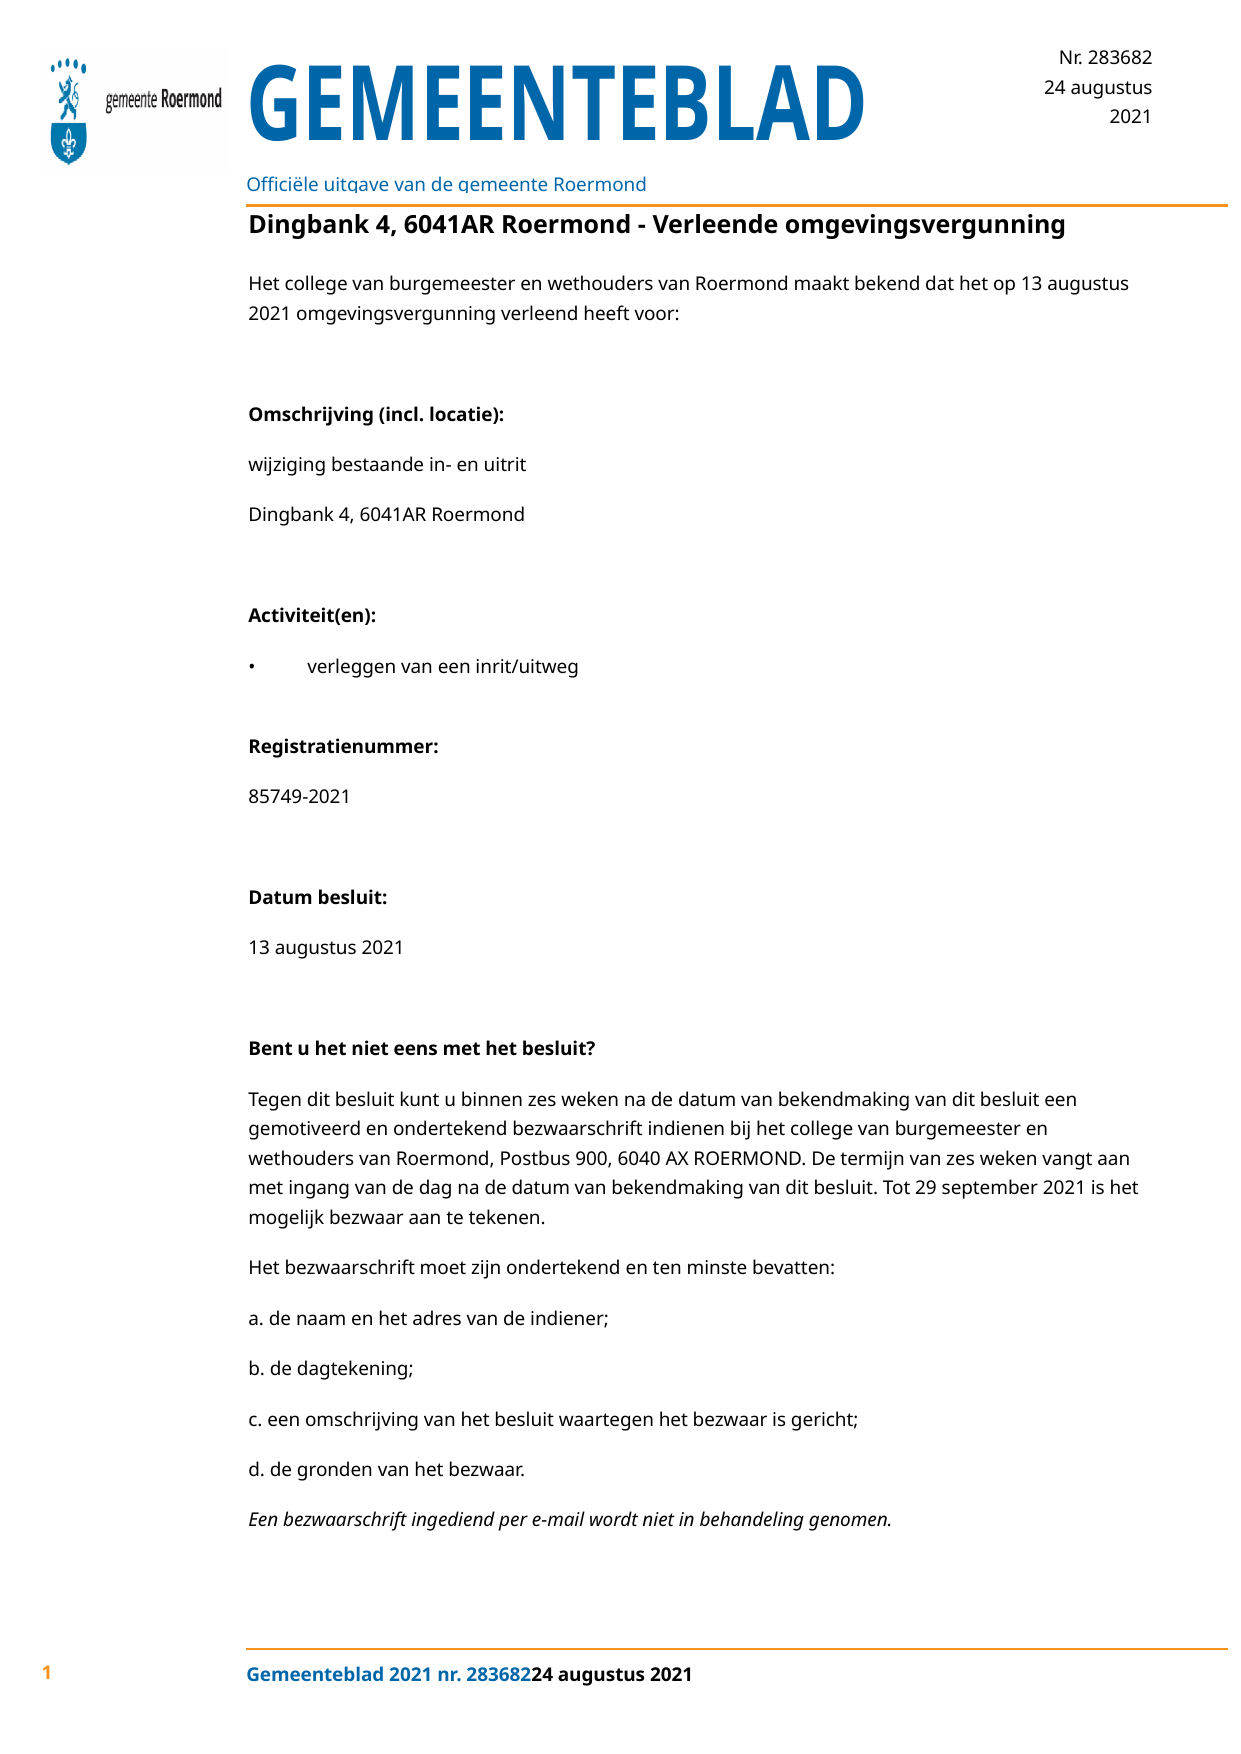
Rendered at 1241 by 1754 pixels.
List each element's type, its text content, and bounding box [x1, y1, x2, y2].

text wijziging bestaande in- en uitrit [248, 451, 1152, 477]
text Dingbank 4, 6041AR Roermond - Verleende omgevingsvergunning [248, 207, 1152, 241]
text a. de naam en het adres van de indiener; [248, 1305, 1152, 1331]
text Tegen dit besluit kunt u binnen zes weken na de datum van bekendmaking van dit besluit een gemotiveerd en ondertekend bezwaarschrift indienen bij het college van burgemeester en wethouders van Roermond, Postbus 900, 6040 AX ROERMOND. De termijn van zes weken vangt aan met ingang van de dag na de datum van bekendmaking van dit besluit. Tot 29 september 2021 is het mogelijk bezwaar aan te tekenen. [248, 1086, 1152, 1230]
text d. de gronden van het bezwaar. [248, 1456, 1152, 1482]
text b. de dagtekening; [248, 1355, 1152, 1381]
picture [41, 47, 231, 172]
text Bent u het niet eens met het besluit? [248, 1035, 1152, 1061]
text Het bezwaarschrift moet zijn ondertekend en ten minste bevatten: [248, 1254, 1152, 1280]
text c. een omschrijving van het besluit waartegen het bezwaar is gericht; [248, 1406, 1152, 1431]
text Datum besluit: [248, 884, 1152, 910]
list verleggen van een inrit/uitweg [248, 653, 1152, 678]
text Activiteit(en): [248, 602, 1152, 628]
text Omschrijving (incl. locatie): [248, 401, 1152, 426]
text 85749-2021 [248, 783, 1152, 809]
text Dingbank 4, 6041AR Roermond [248, 502, 1152, 527]
text Een bezwaarschrift ingediend per e-mail wordt niet in behandeling genomen. [248, 1507, 1152, 1532]
text 13 augustus 2021 [248, 934, 1152, 960]
text Registratienummer: [248, 733, 1152, 758]
text Het college van burgemeester en wethouders van Roermond maakt bekend dat het op 13 augustus 2021 omgevingsvergunning verleend heeft voor: [248, 270, 1152, 326]
